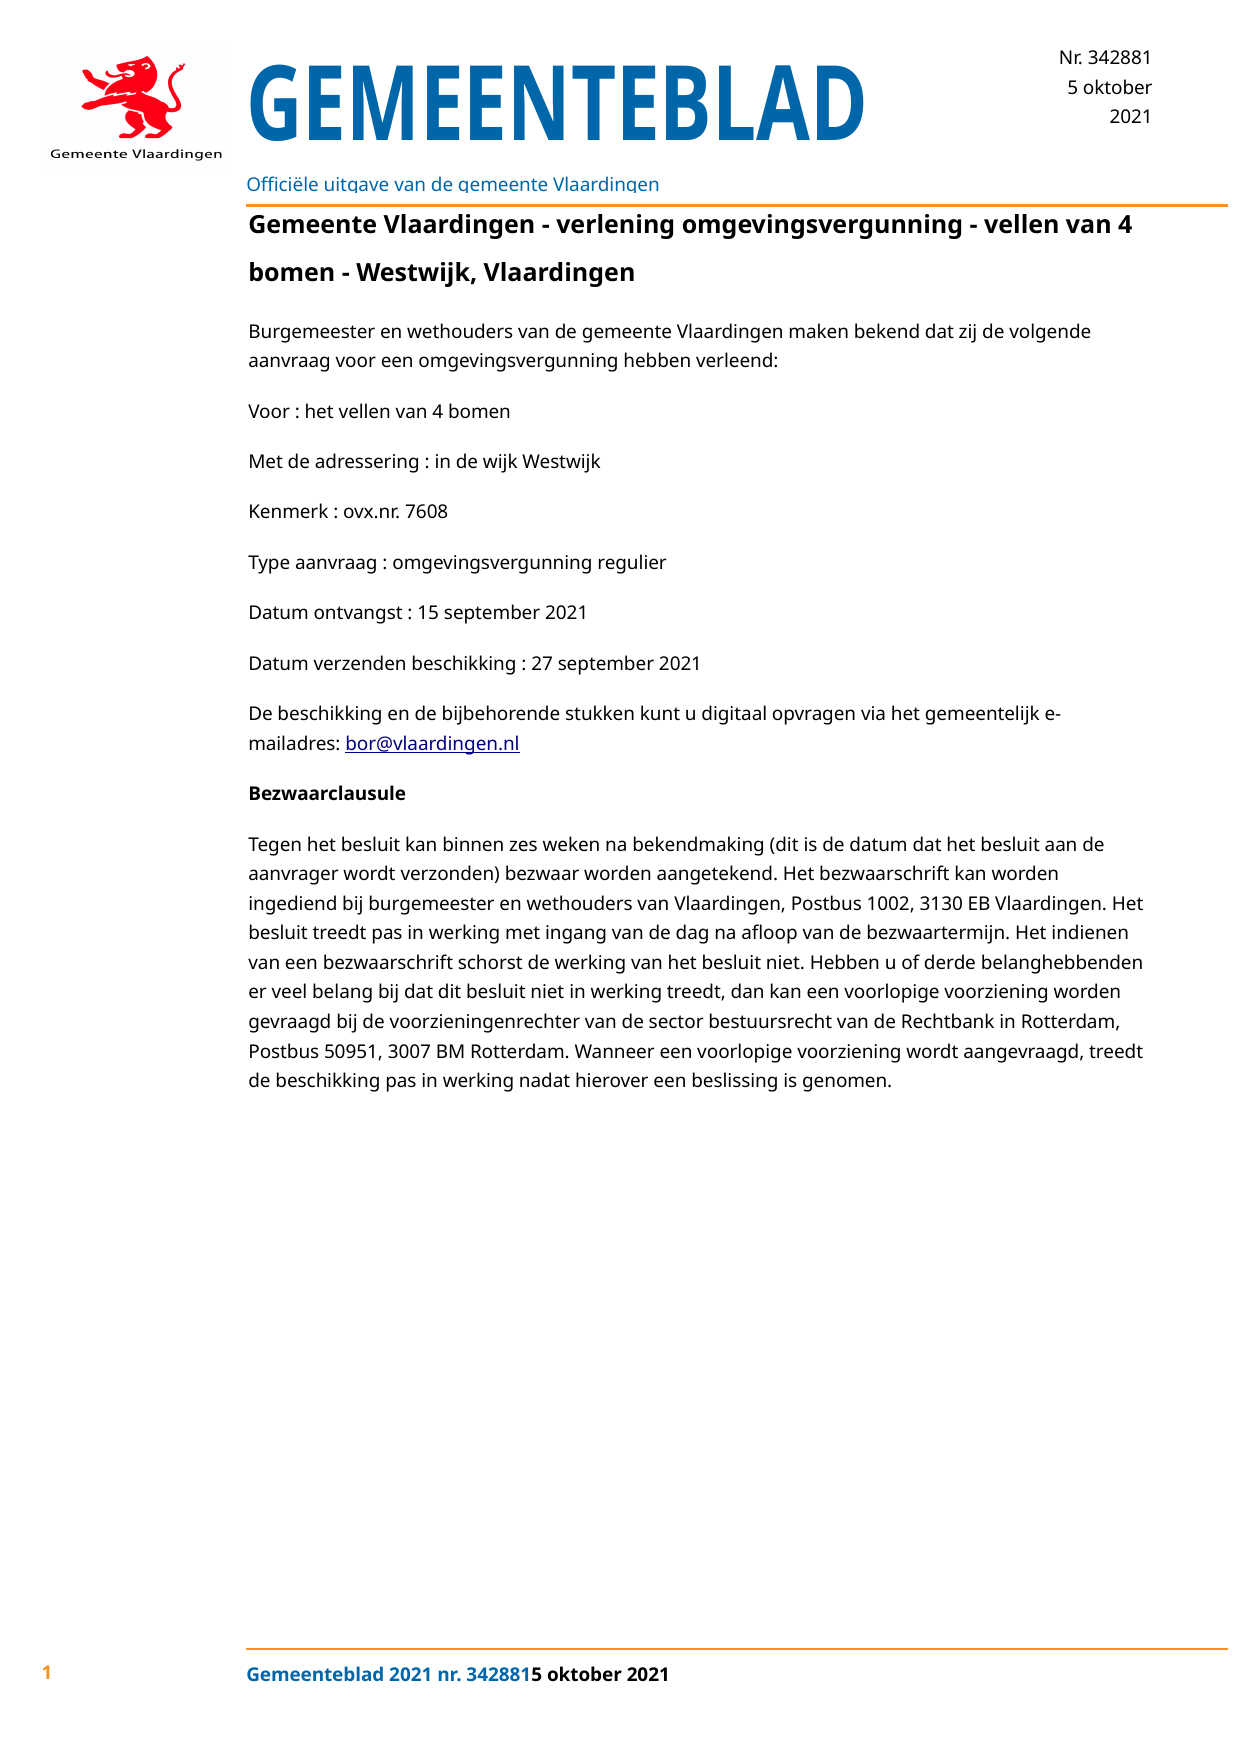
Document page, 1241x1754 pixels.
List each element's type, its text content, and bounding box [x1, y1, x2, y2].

text Datum verzenden beschikking : 27 september 2021 [248, 650, 1152, 676]
text Met de adressering : in de wijk Westwijk [248, 448, 1152, 474]
text Tegen het besluit kan binnen zes weken na bekendmaking (dit is de datum dat het besluit aan de aanvrager wordt verzonden) bezwaar worden aangetekend. Het bezwaarschrift kan worden ingediend bij burgemeester en wethouders van Vlaardingen, Postbus 1002, 3130 EB Vlaardingen. Het besluit treedt pas in werking met ingang van de dag na afloop van de bezwaartermijn. Het indienen van een bezwaarschrift schorst de werking van het besluit niet. Hebben u of derde belanghebbenden er veel belang bij dat dit besluit niet in werking treedt, dan kan een voorlopige voorziening worden gevraagd bij de voorzieningenrechter van de sector bestuursrecht van de Rechtbank in Rotterdam, Postbus 50951, 3007 BM Rotterdam. Wanneer een voorlopige voorziening wordt aangevraagd, treedt de beschikking pas in werking nadat hierover een beslissing is genomen. [248, 831, 1152, 1093]
text Gemeente Vlaardingen - verlening omgevingsvergunning - vellen van 4 bomen - Westwijk, Vlaardingen [248, 207, 1152, 288]
picture [41, 47, 231, 172]
text Voor : het vellen van 4 bomen [248, 398, 1152, 424]
text De beschikking en de bijbehorende stukken kunt u digitaal opvragen via het gemeentelijk e-mailadres: bor@vlaardingen.nl [248, 700, 1152, 756]
text Type aanvraag : omgevingsvergunning regulier [248, 549, 1152, 575]
text Bezwaarclausule [248, 780, 1152, 806]
text Kenmerk : ovx.nr. 7608 [248, 499, 1152, 524]
text Burgemeester en wethouders van de gemeente Vlaardingen maken bekend dat zij de volgende aanvraag voor een omgevingsvergunning hebben verleend: [248, 318, 1152, 373]
text Datum ontvangst : 15 september 2021 [248, 599, 1152, 625]
